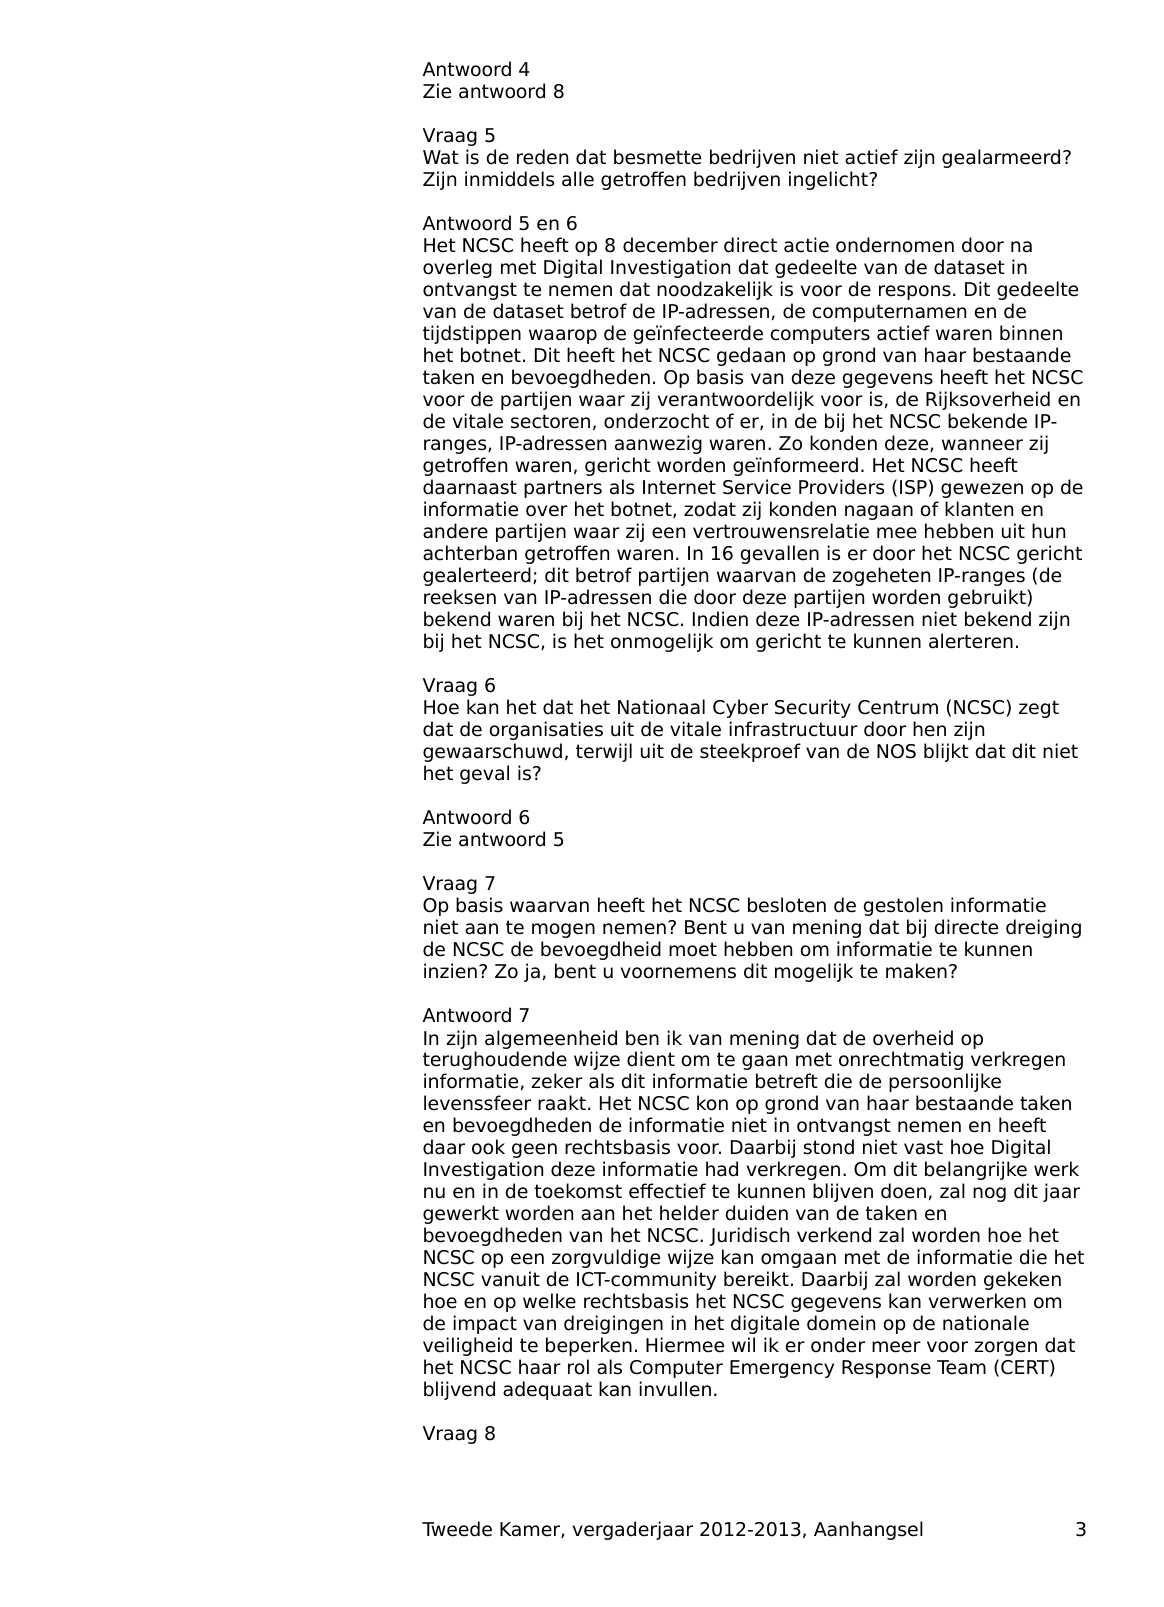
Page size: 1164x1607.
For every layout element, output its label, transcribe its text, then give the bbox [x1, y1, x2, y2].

text Antwoord 4 [422, 59, 1087, 81]
text Hoe kan het dat het Nationaal Cyber Security Centrum (NCSC) zegt dat de organisaties uit de vitale infrastructuur door hen zijn gewaarschuwd, terwijl uit de steekproef van de NOS blijkt dat dit niet het geval is? [422, 697, 1087, 785]
text Antwoord 7 [422, 1005, 1087, 1027]
text Antwoord 6 [422, 807, 1087, 829]
text Zie antwoord 8 [422, 81, 1087, 103]
text Vraag 8 [422, 1423, 1087, 1445]
text Vraag 6 [422, 675, 1087, 697]
text Antwoord 5 en 6 [422, 213, 1087, 235]
text Vraag 5 [422, 125, 1087, 147]
text Vraag 7 [422, 873, 1087, 895]
text Het NCSC heeft op 8 december direct actie ondernomen door na overleg met Digital Investigation dat gedeelte van de dataset in ontvangst te nemen dat noodzakelijk is voor de respons. Dit gedeelte van de dataset betrof de IP-adressen, de computernamen en de tijdstippen waarop de geïnfecteerde computers actief waren binnen het botnet. Dit heeft het NCSC gedaan op grond van haar bestaande taken en bevoegdheden. Op basis van deze gegevens heeft het NCSC voor de partijen waar zij verantwoordelijk voor is, de Rijksoverheid en de vitale sectoren, onderzocht of er, in de bij het NCSC bekende IP-ranges, IP-adressen aanwezig waren. Zo konden deze, wanneer zij getroffen waren, gericht worden geïnformeerd. Het NCSC heeft daarnaast partners als Internet Service Providers (ISP) gewezen op de informatie over het botnet, zodat zij konden nagaan of klanten en andere partijen waar zij een vertrouwensrelatie mee hebben uit hun achterban getroffen waren. In 16 gevallen is er door het NCSC gericht gealerteerd; dit betrof partijen waarvan de zogeheten IP-ranges (de reeksen van IP-adressen die door deze partijen worden gebruikt) bekend waren bij het NCSC. Indien deze IP-adressen niet bekend zijn bij het NCSC, is het onmogelijk om gericht te kunnen alerteren. [422, 235, 1087, 653]
text Zie antwoord 5 [422, 829, 1087, 851]
text Op basis waarvan heeft het NCSC besloten de gestolen informatie niet aan te mogen nemen? Bent u van mening dat bij directe dreiging de NCSC de bevoegdheid moet hebben om informatie te kunnen inzien? Zo ja, bent u voornemens dit mogelijk te maken? [422, 895, 1087, 983]
text Wat is de reden dat besmette bedrijven niet actief zijn gealarmeerd? Zijn inmiddels alle getroffen bedrijven ingelicht? [422, 147, 1087, 191]
text In zijn algemeenheid ben ik van mening dat de overheid op terughoudende wijze dient om te gaan met onrechtmatig verkregen informatie, zeker als dit informatie betreft die de persoonlijke levenssfeer raakt. Het NCSC kon op grond van haar bestaande taken en bevoegdheden de informatie niet in ontvangst nemen en heeft daar ook geen rechtsbasis voor. Daarbij stond niet vast hoe Digital Investigation deze informatie had verkregen. Om dit belangrijke werk nu en in de toekomst effectief te kunnen blijven doen, zal nog dit jaar gewerkt worden aan het helder duiden van de taken en bevoegdheden van het NCSC. Juridisch verkend zal worden hoe het NCSC op een zorgvuldige wijze kan omgaan met de informatie die het NCSC vanuit de ICT-community bereikt. Daarbij zal worden gekeken hoe en op welke rechtsbasis het NCSC gegevens kan verwerken om de impact van dreigingen in het digitale domein op de nationale veiligheid te beperken. Hiermee wil ik er onder meer voor zorgen dat het NCSC haar rol als Computer Emergency Response Team (CERT) blijvend adequaat kan invullen. [422, 1027, 1087, 1401]
